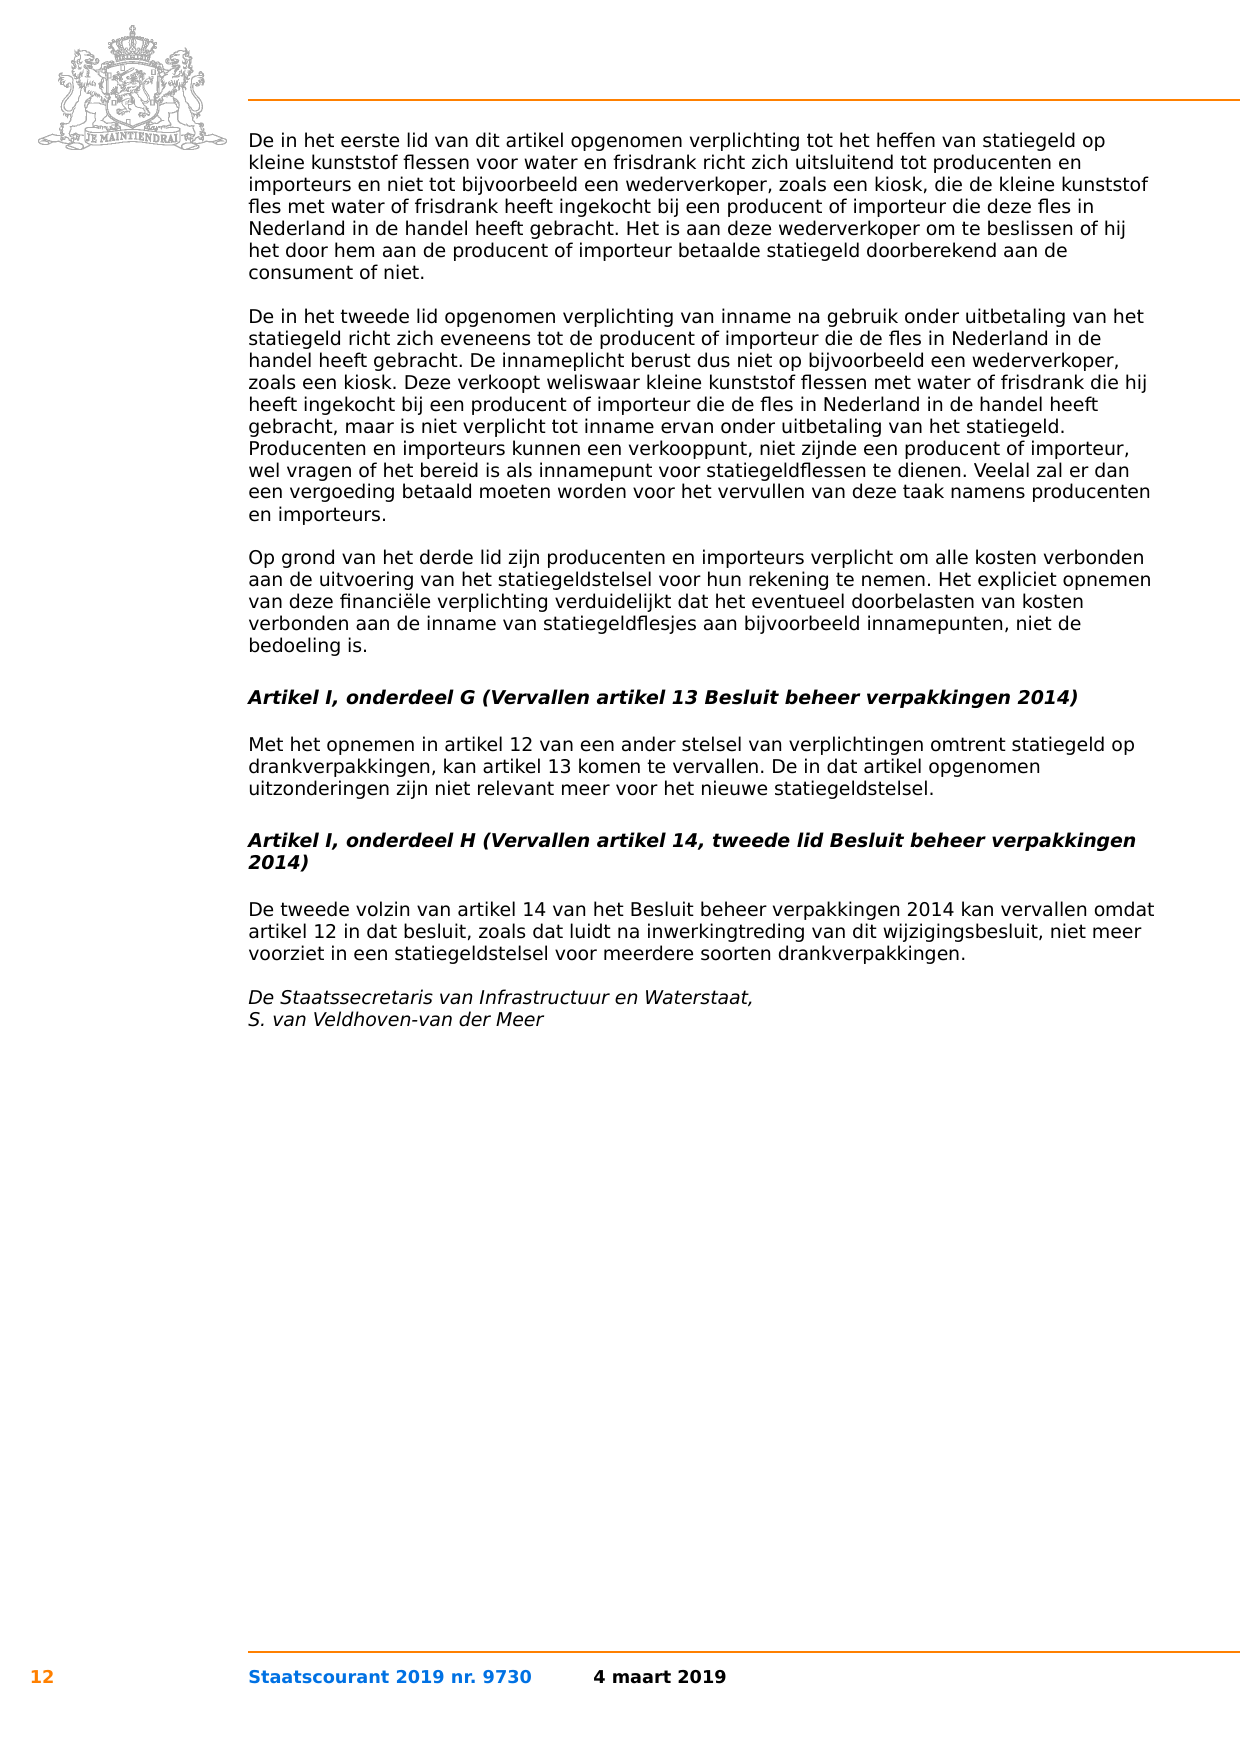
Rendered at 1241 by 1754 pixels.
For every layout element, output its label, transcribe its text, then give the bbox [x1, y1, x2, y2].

text De in het tweede lid opgenomen verplichting van inname na gebruik onder uitbetaling van het statiegeld richt zich eveneens tot de producent of importeur die de fles in Nederland in de handel heeft gebracht. De innameplicht berust dus niet op bijvoorbeeld een wederverkoper, zoals een kiosk. Deze verkoopt weliswaar kleine kunststof flessen met water of frisdrank die hij heeft ingekocht bij een producent of importeur die de fles in Nederland in de handel heeft gebracht, maar is niet verplicht tot inname ervan onder uitbetaling van het statiegeld. Producenten en importeurs kunnen een verkooppunt, niet zijnde een producent of importeur, wel vragen of het bereid is als innamepunt voor statiegeldflessen te dienen. Veelal zal er dan een vergoeding betaald moeten worden voor het vervullen van deze taak namens producenten en importeurs. [248, 306, 1163, 525]
text De in het eerste lid van dit artikel opgenomen verplichting tot het heffen van statiegeld op kleine kunststof flessen voor water en frisdrank richt zich uitsluitend tot producenten en importeurs en niet tot bijvoorbeeld een wederverkoper, zoals een kiosk, die de kleine kunststof fles met water of frisdrank heeft ingekocht bij een producent of importeur die deze fles in Nederland in de handel heeft gebracht. Het is aan deze wederverkoper om te beslissen of hij het door hem aan de producent of importeur betaalde statiegeld doorberekend aan de consument of niet. [248, 130, 1163, 284]
subtitle Artikel I, onderdeel H (Vervallen artikel 14, tweede lid Besluit beheer verpakkingen 2014) [248, 830, 1163, 874]
picture [38, 25, 227, 150]
text De Staatssecretaris van Infrastructuur en Waterstaat, S. van Veldhoven-van der Meer [248, 987, 1163, 1031]
text Met het opnemen in artikel 12 van een ander stelsel van verplichtingen omtrent statiegeld op drankverpakkingen, kan artikel 13 komen te vervallen. De in dat artikel opgenomen uitzonderingen zijn niet relevant meer voor het nieuwe statiegeldstelsel. [248, 734, 1163, 800]
text De tweede volzin van artikel 14 van het Besluit beheer verpakkingen 2014 kan vervallen omdat artikel 12 in dat besluit, zoals dat luidt na inwerkingtreding van dit wijzigingsbesluit, niet meer voorziet in een statiegeldstelsel voor meerdere soorten drankverpakkingen. [248, 899, 1163, 965]
subtitle Artikel I, onderdeel G (Vervallen artikel 13 Besluit beheer verpakkingen 2014) [248, 687, 1163, 709]
text Op grond van het derde lid zijn producenten en importeurs verplicht om alle kosten verbonden aan de uitvoering van het statiegeldstelsel voor hun rekening te nemen. Het expliciet opnemen van deze financiële verplichting verduidelijkt dat het eventueel doorbelasten van kosten verbonden aan de inname van statiegeldflesjes aan bijvoorbeeld innamepunten, niet de bedoeling is. [248, 547, 1163, 657]
